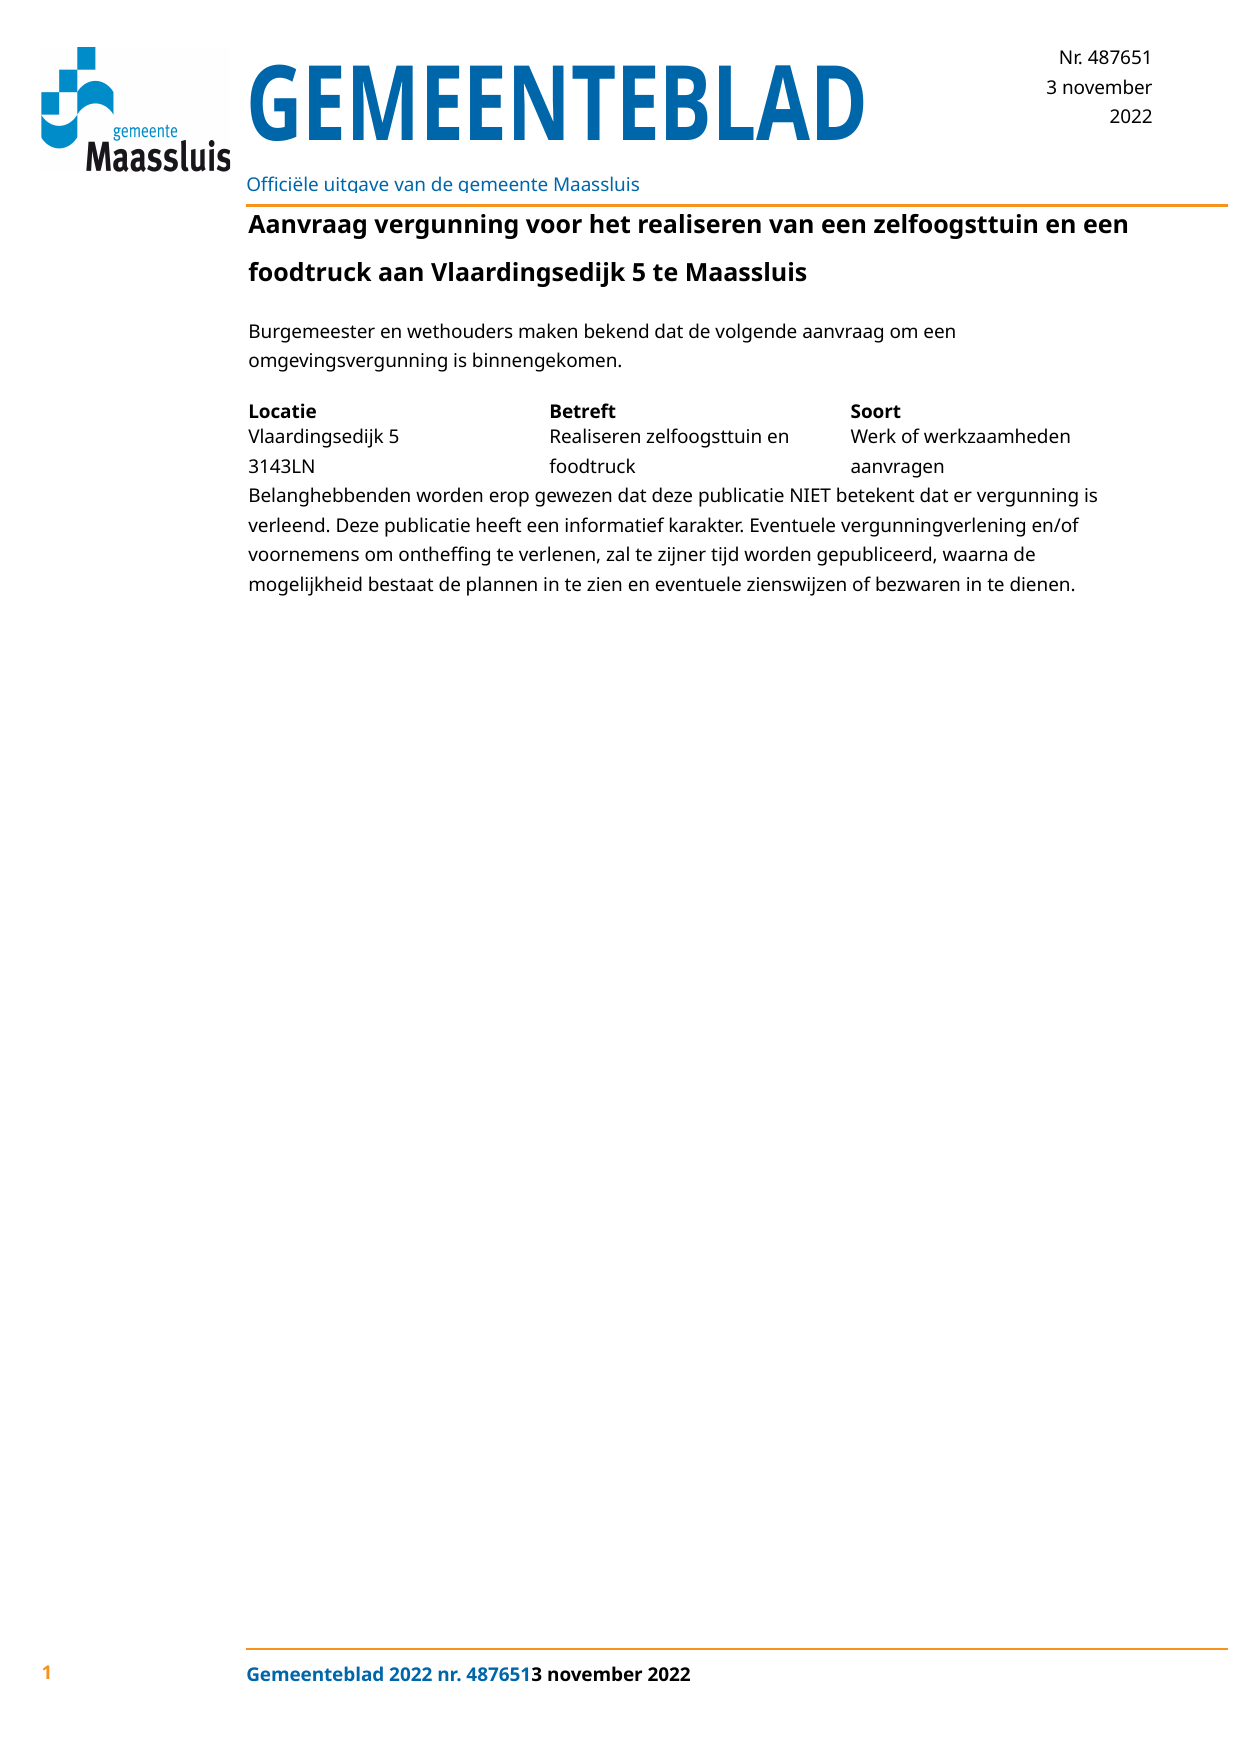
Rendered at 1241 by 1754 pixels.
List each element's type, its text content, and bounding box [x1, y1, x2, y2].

table_header Locatie [248, 398, 549, 424]
picture [41, 47, 77, 92]
table_cell Realiseren zelfoogsttuin en foodtruck [549, 424, 850, 479]
table_header Betreft [549, 398, 850, 424]
table_header Soort [850, 398, 1152, 424]
text Burgemeester en wethouders maken bekend dat de volgende aanvraag om een omgevingsvergunning is binnengekomen. [248, 318, 1152, 373]
table_cell Werk of werkzaamheden aanvragen [850, 424, 1152, 479]
picture [41, 47, 231, 172]
text Aanvraag vergunning voor het realiseren van een zelfoogsttuin en een foodtruck aan Vlaardingsedijk 5 te Maassluis [248, 207, 1152, 288]
table_cell Vlaardingsedijk 5 3143LN [248, 424, 549, 479]
text Belanghebbenden worden erop gewezen dat deze publicatie NIET betekent dat er vergunning is verleend. Deze publicatie heeft een informatief karakter. Eventuele vergunningverlening en/of voornemens om ontheffing te verlenen, zal te zijner tijd worden gepubliceerd, waarna de mogelijkheid bestaat de plannen in te zien en eventuele zienswijzen of bezwaren in te dienen. [248, 482, 1152, 597]
